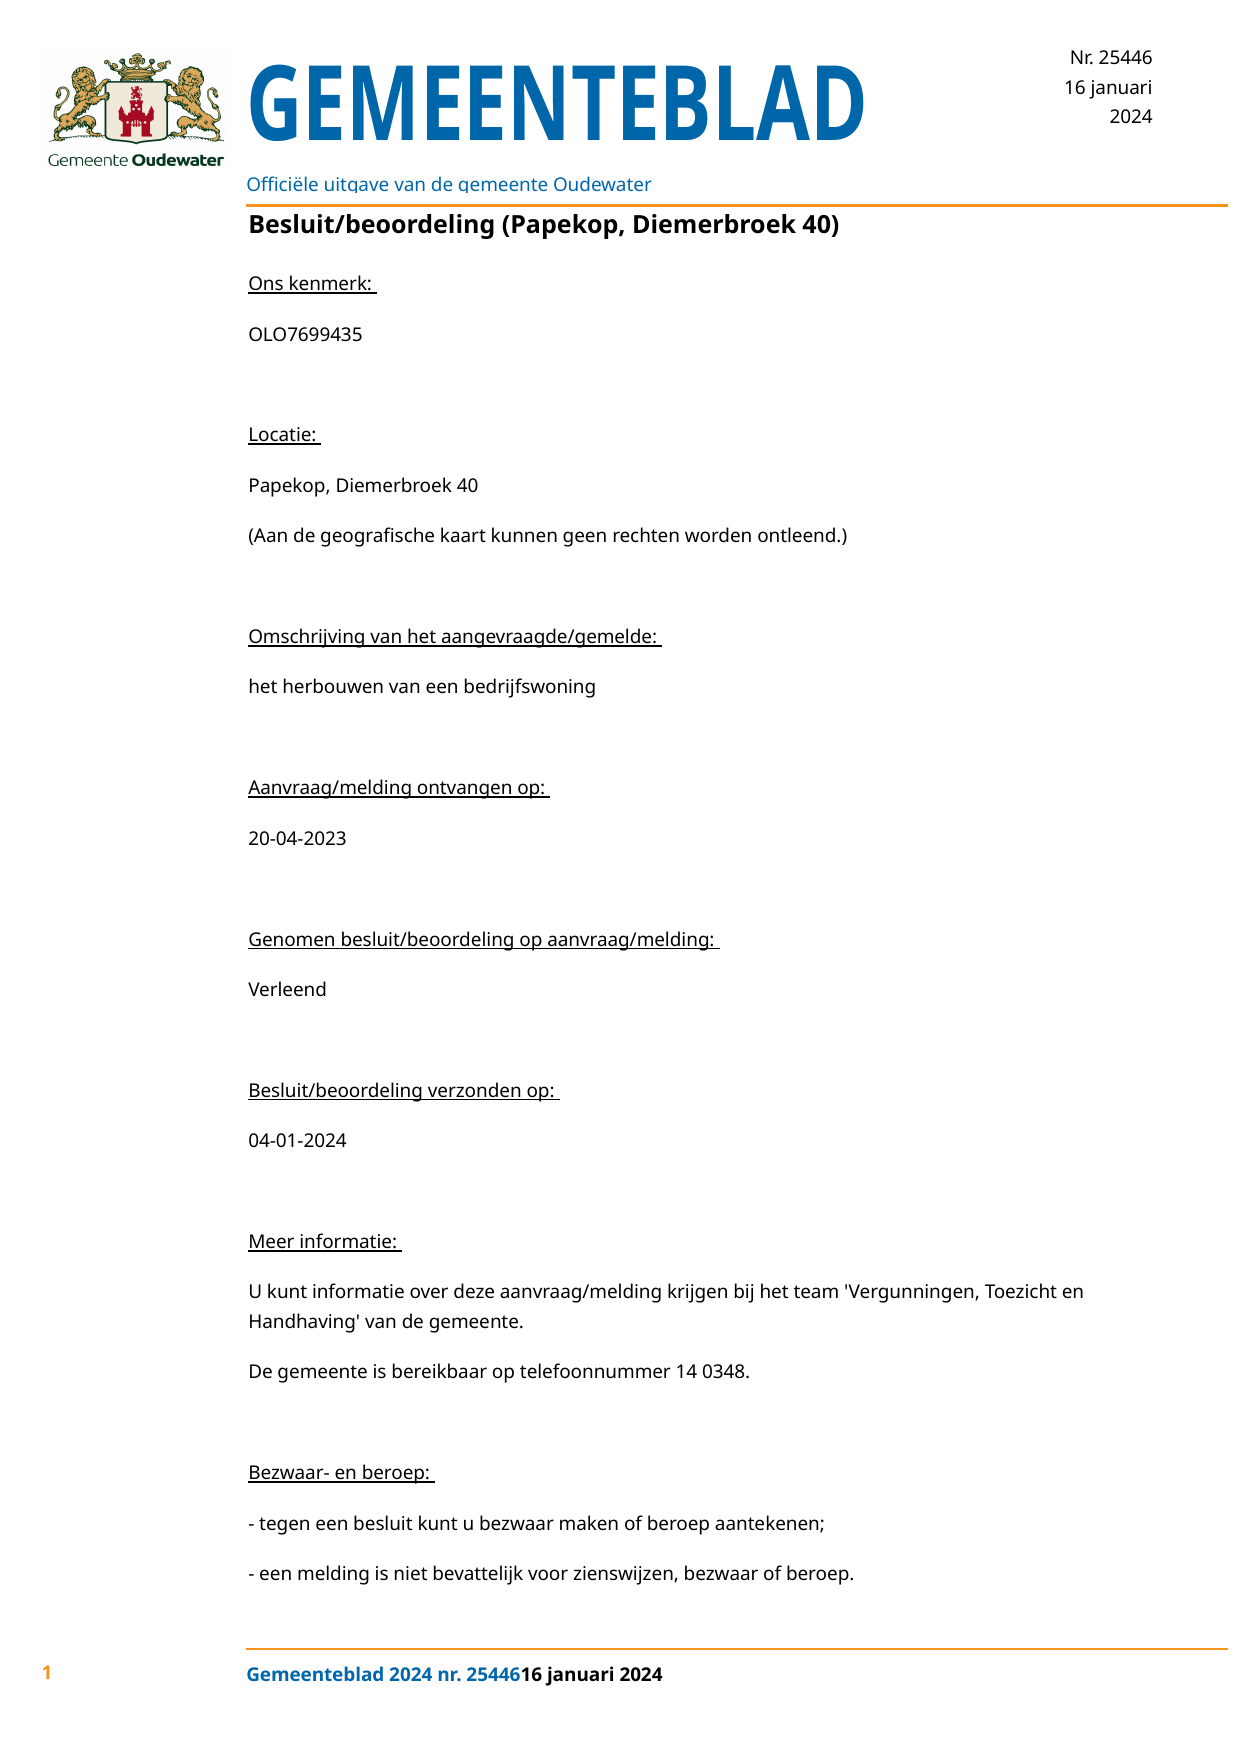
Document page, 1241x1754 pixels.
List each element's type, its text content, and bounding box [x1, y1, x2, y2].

text 04-01-2024 [248, 1127, 1152, 1153]
text - tegen een besluit kunt u bezwaar maken of beroep aantekenen; [248, 1510, 1152, 1536]
text Omschrijving van het aangevraagde/gemelde: [248, 623, 1152, 649]
text Locatie: [248, 422, 1152, 447]
text 20-04-2023 [248, 825, 1152, 851]
text U kunt informatie over deze aanvraag/melding krijgen bij het team 'Vergunningen, Toezicht en Handhaving' van de gemeente. [248, 1279, 1152, 1334]
text Aanvraag/melding ontvangen op: [248, 774, 1152, 800]
text Bezwaar- en beroep: [248, 1459, 1152, 1485]
text (Aan de geografische kaart kunnen geen rechten worden ontleend.) [248, 522, 1152, 548]
text Besluit/beoordeling (Papekop, Diemerbroek 40) [248, 207, 1152, 241]
text Besluit/beoordeling verzonden op: [248, 1077, 1152, 1103]
text Ons kenmerk: [248, 270, 1152, 296]
text Verleend [248, 976, 1152, 1002]
text Genomen besluit/beoordeling op aanvraag/melding: [248, 926, 1152, 951]
text Papekop, Diemerbroek 40 [248, 472, 1152, 498]
text - een melding is niet bevattelijk voor zienswijzen, bezwaar of beroep. [248, 1560, 1152, 1586]
picture [41, 47, 231, 172]
text De gemeente is bereikbaar op telefoonnummer 14 0348. [248, 1359, 1152, 1384]
text Meer informatie: [248, 1228, 1152, 1254]
text OLO7699435 [248, 321, 1152, 346]
text het herbouwen van een bedrijfswoning [248, 674, 1152, 699]
